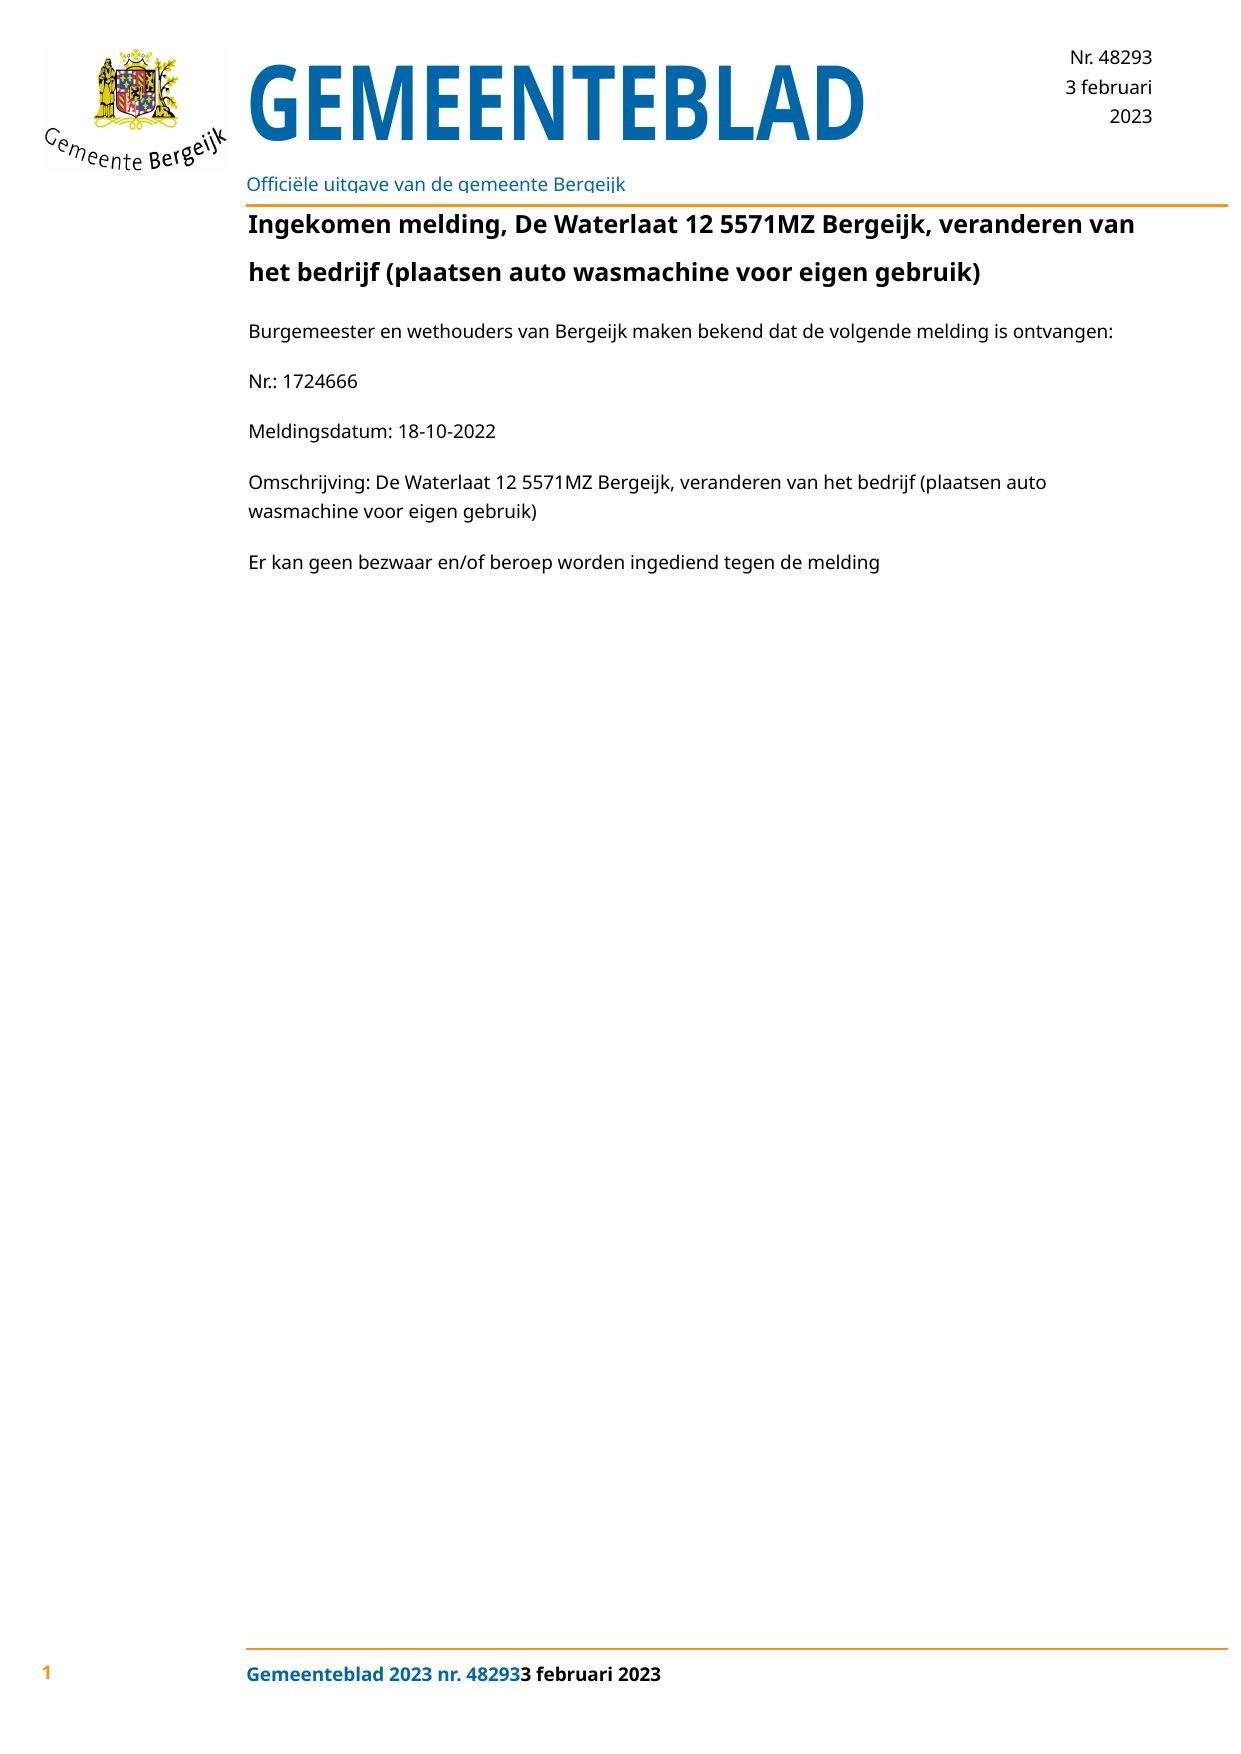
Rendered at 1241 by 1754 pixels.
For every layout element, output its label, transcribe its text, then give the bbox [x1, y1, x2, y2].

text Er kan geen bezwaar en/of beroep worden ingediend tegen de melding [248, 549, 1152, 575]
text Burgemeester en wethouders van Bergeijk maken bekend dat de volgende melding is ontvangen: [248, 318, 1152, 344]
picture [41, 47, 231, 172]
text Omschrijving: De Waterlaat 12 5571MZ Bergeijk, veranderen van het bedrijf (plaatsen auto wasmachine voor eigen gebruik) [248, 469, 1152, 524]
text Meldingsdatum: 18-10-2022 [248, 419, 1152, 444]
text Nr.: 1724666 [248, 368, 1152, 394]
text Ingekomen melding, De Waterlaat 12 5571MZ Bergeijk, veranderen van het bedrijf (plaatsen auto wasmachine voor eigen gebruik) [248, 207, 1152, 288]
